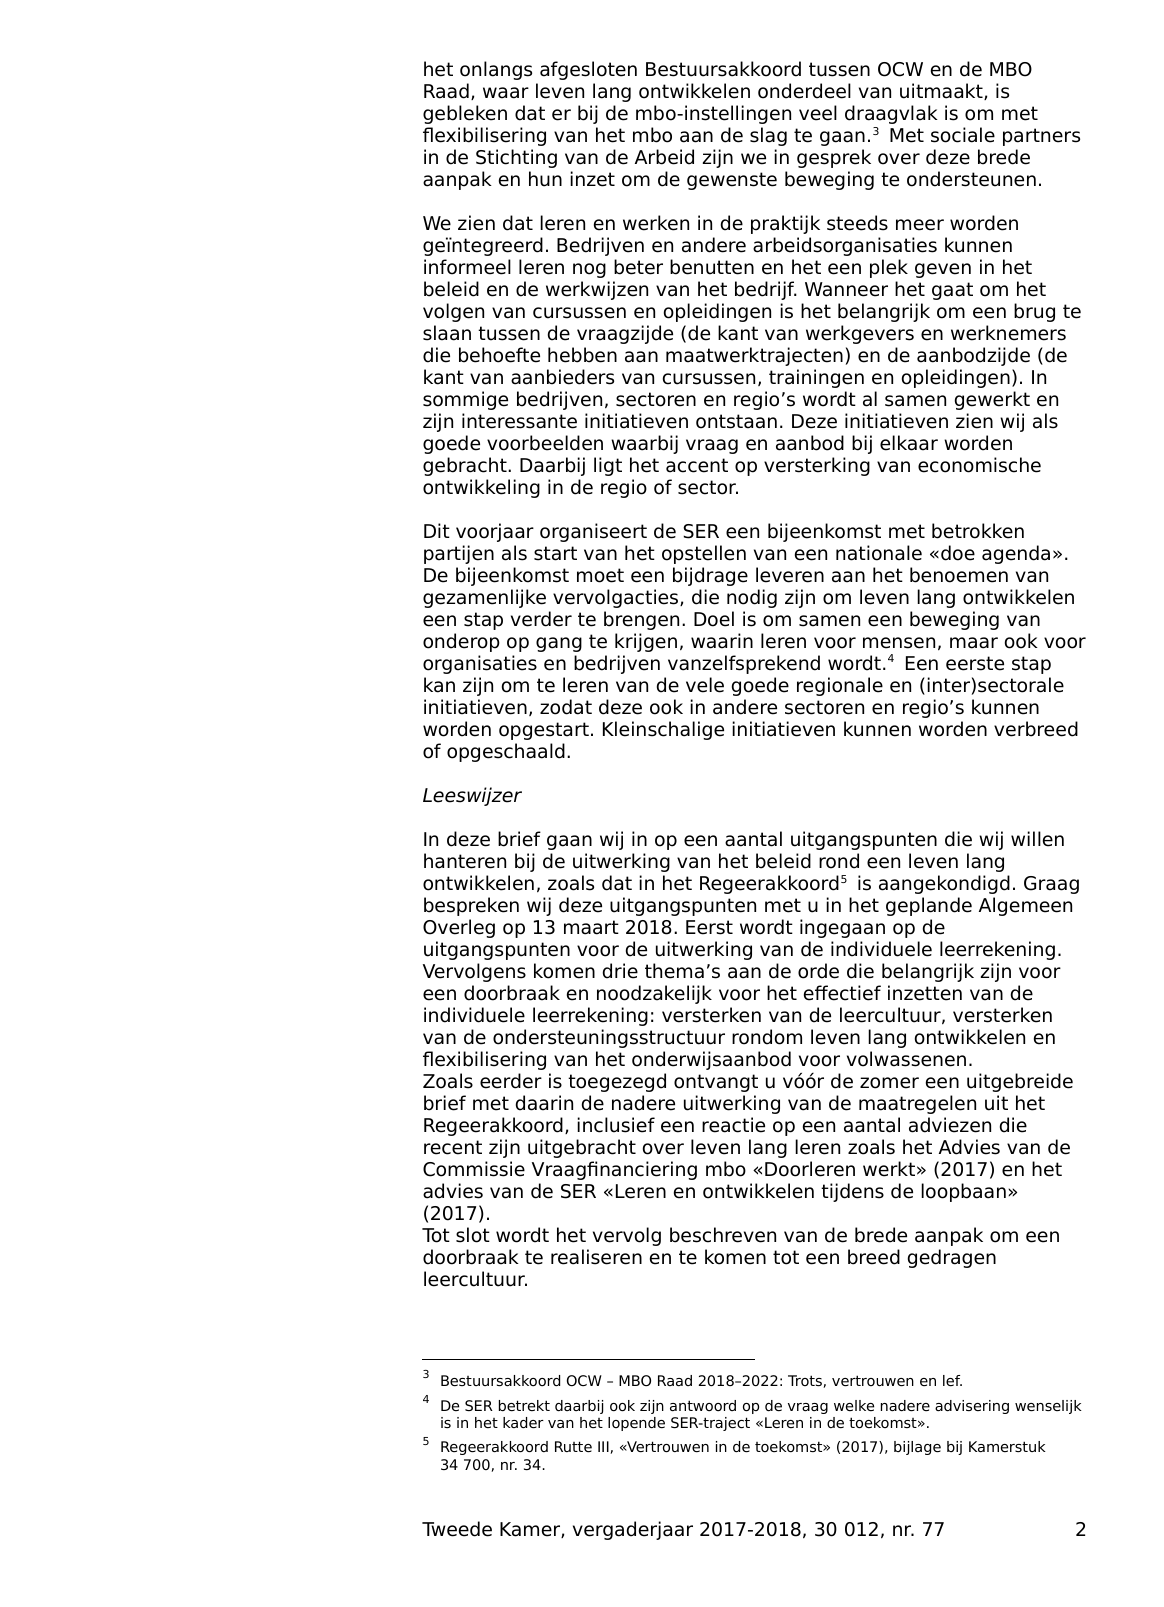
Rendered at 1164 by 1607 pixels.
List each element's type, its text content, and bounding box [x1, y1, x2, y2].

text Regeerakkoord Rutte III, «Vertrouwen in de toekomst» (2017), bijlage bij Kamerstuk 34 700, nr. 34. [422, 1435, 1087, 1474]
text In deze brief gaan wij in op een aantal uitgangspunten die wij willen hanteren bij de uitwerking van het beleid rond een leven lang ontwikkelen, zoals dat in het Regeerakkoord is aangekondigd. Graag bespreken wij deze uitgangspunten met u in het geplande Algemeen Overleg op 13 maart 2018. Eerst wordt ingegaan op de uitgangspunten voor de uitwerking van de individuele leerrekening. [422, 829, 1087, 961]
text Zoals eerder is toegezegd ontvangt u vóór de zomer een uitgebreide brief met daarin de nadere uitwerking van de maatregelen uit het Regeerakkoord, inclusief een reactie op een aantal adviezen die recent zijn uitgebracht over leven lang leren zoals het Advies van de Commissie Vraagfinanciering mbo «Doorleren werkt» (2017) en het advies van de SER «Leren en ontwikkelen tijdens de loopbaan» (2017). [422, 1071, 1087, 1225]
text We zien dat leren en werken in de praktijk steeds meer worden geïntegreerd. Bedrijven en andere arbeidsorganisaties kunnen informeel leren nog beter benutten en het een plek geven in het beleid en de werkwijzen van het bedrijf. Wanneer het gaat om het volgen van cursussen en opleidingen is het belangrijk om een brug te slaan tussen de vraagzijde (de kant van werkgevers en werknemers die behoefte hebben aan maatwerktrajecten) en de aanbodzijde (de kant van aanbieders van cursussen, trainingen en opleidingen). In sommige bedrijven, sectoren en regio’s wordt al samen gewerkt en zijn interessante initiatieven ontstaan. Deze initiatieven zien wij als goede voorbeelden waarbij vraag en aanbod bij elkaar worden gebracht. Daarbij ligt het accent op versterking van economische ontwikkeling in de regio of sector. [422, 213, 1087, 499]
text Tot slot wordt het vervolg beschreven van de brede aanpak om een doorbraak te realiseren en te komen tot een breed gedragen leercultuur. [422, 1225, 1087, 1291]
subtitle Leeswijzer [422, 785, 1087, 807]
text Dit voorjaar organiseert de SER een bijeenkomst met betrokken partijen als start van het opstellen van een nationale «doe agenda». De bijeenkomst moet een bijdrage leveren aan het benoemen van gezamenlijke vervolgacties, die nodig zijn om leven lang ontwikkelen een stap verder te brengen. Doel is om samen een beweging van onderop op gang te krijgen, waarin leren voor mensen, maar ook voor organisaties en bedrijven vanzelfsprekend wordt. Een eerste stap kan zijn om te leren van de vele goede regionale en (inter)sectorale initiatieven, zodat deze ook in andere sectoren en regio’s kunnen worden opgestart. Kleinschalige initiatieven kunnen worden verbreed of opgeschaald. [422, 521, 1087, 763]
text Vervolgens komen drie thema’s aan de orde die belangrijk zijn voor een doorbraak en noodzakelijk voor het effectief inzetten van de individuele leerrekening: versterken van de leercultuur, versterken van de ondersteuningsstructuur rondom leven lang ontwikkelen en flexibilisering van het onderwijsaanbod voor volwassenen. [422, 961, 1087, 1071]
text De SER betrekt daarbij ook zijn antwoord op de vraag welke nadere advisering wenselijk is in het kader van het lopende SER-traject «Leren in de toekomst». [422, 1393, 1087, 1432]
text het onlangs afgesloten Bestuursakkoord tussen OCW en de MBO Raad, waar leven lang ontwikkelen onderdeel van uitmaakt, is gebleken dat er bij de mbo-instellingen veel draagvlak is om met flexibilisering van het mbo aan de slag te gaan. Met sociale partners in de Stichting van de Arbeid zijn we in gesprek over deze brede aanpak en hun inzet om de gewenste beweging te ondersteunen. [422, 59, 1087, 191]
text Bestuursakkoord OCW – MBO Raad 2018–2022: Trots, vertrouwen en lef. [422, 1368, 1087, 1391]
